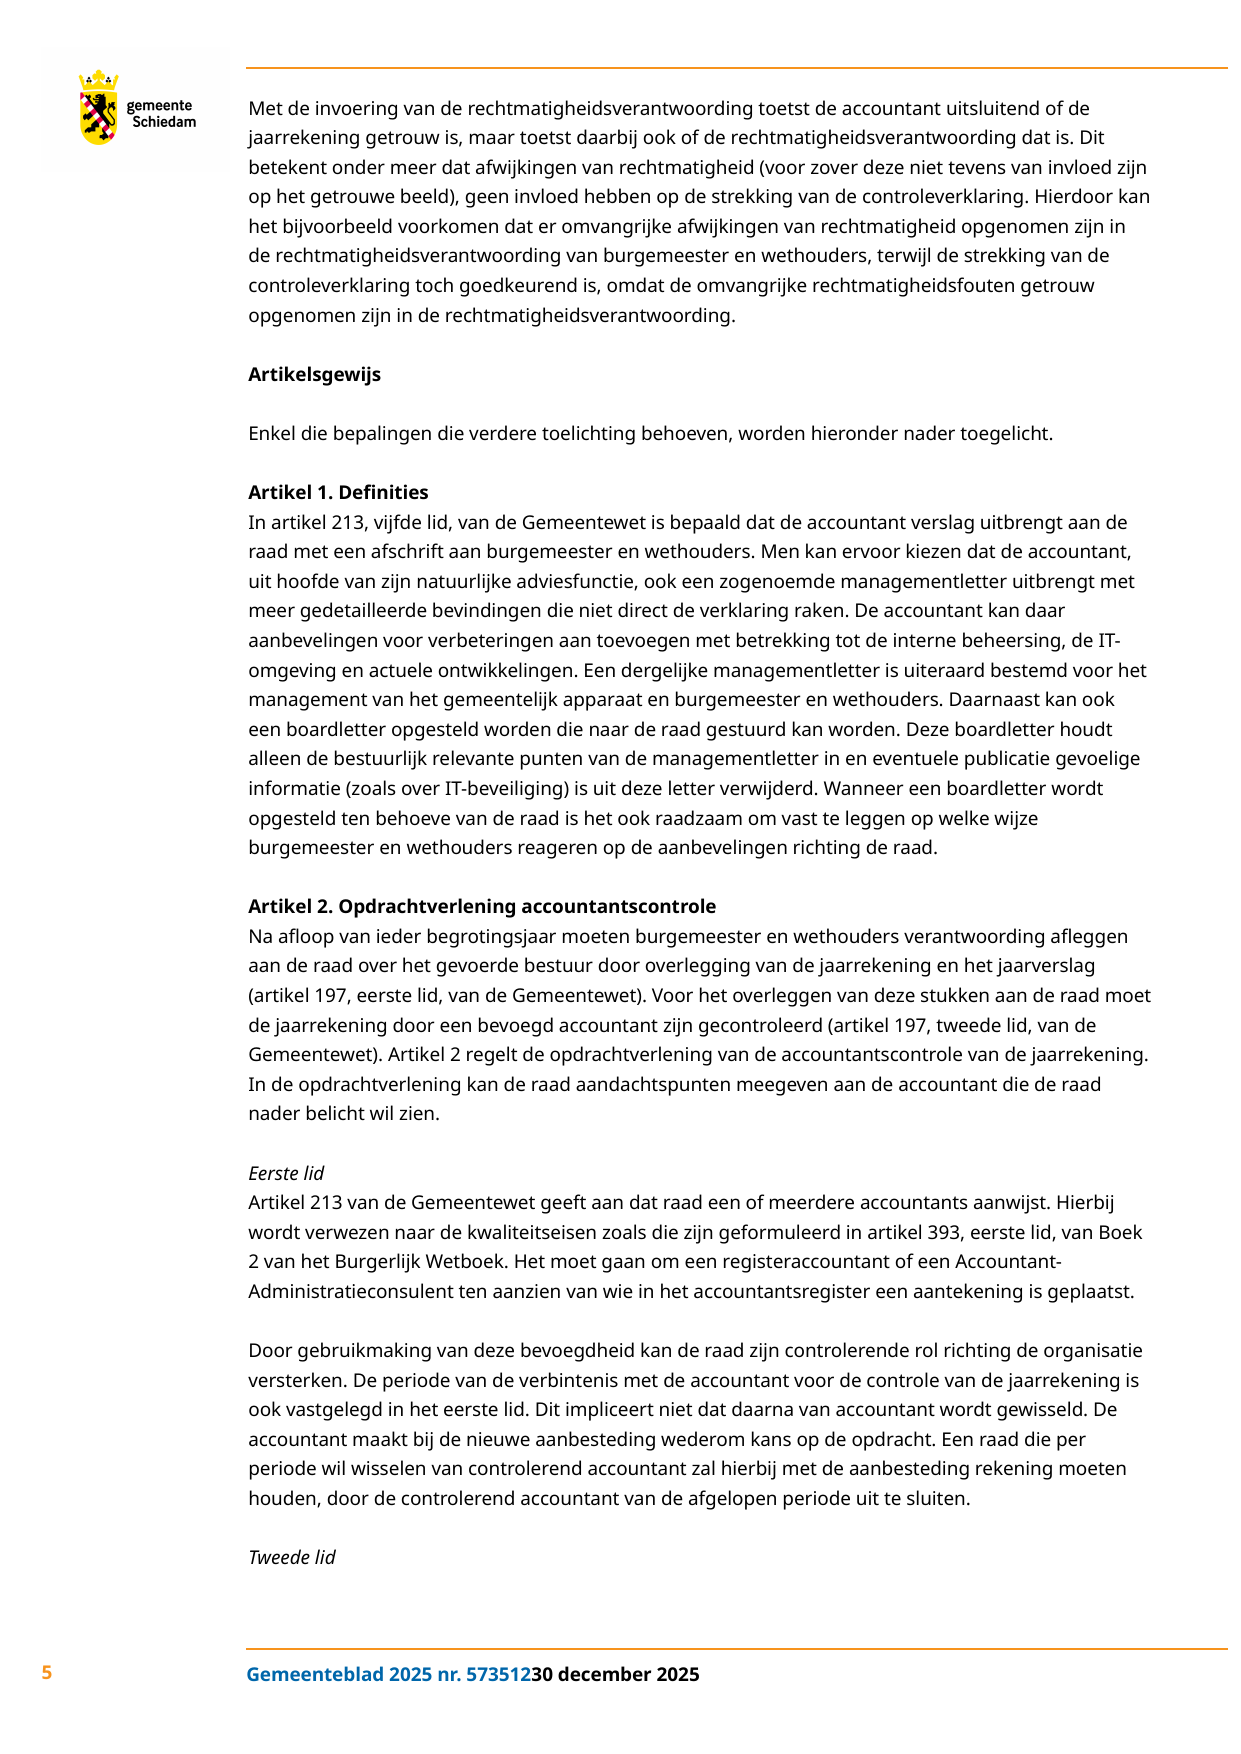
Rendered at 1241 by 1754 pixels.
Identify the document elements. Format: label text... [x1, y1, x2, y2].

text Artikelsgewijs [248, 361, 1152, 387]
text Na afloop van ieder begrotingsjaar moeten burgemeester en wethouders verantwoording afleggen aan de raad over het gevoerde bestuur door overlegging van de jaarrekening en het jaarverslag (artikel 197, eerste lid, van de Gemeentewet). Voor het overleggen van deze stukken aan de raad moet de jaarrekening door een bevoegd accountant zijn gecontroleerd (artikel 197, tweede lid, van de Gemeentewet). Artikel 2 regelt de opdrachtverlening van de accountantscontrole van de jaarrekening. In de opdrachtverlening kan de raad aandachtspunten meegeven aan de accountant die de raad nader belicht wil zien. [248, 923, 1152, 1126]
text Artikel 213 van de Gemeentewet geeft aan dat raad een of meerdere accountants aanwijst. Hierbij wordt verwezen naar de kwaliteitseisen zoals die zijn geformuleerd in artikel 393, eerste lid, van Boek 2 van het Burgerlijk Wetboek. Het moet gaan om een registeraccountant of een Accountant-Administratieconsulent ten aanzien van wie in het accountantsregister een aantekening is geplaatst. [248, 1189, 1152, 1304]
text Artikel 1. Definities [248, 479, 1152, 505]
text Artikel 2. Opdrachtverlening accountantscontrole [248, 893, 1152, 919]
text Eerste lid [248, 1160, 1152, 1186]
text In artikel 213, vijfde lid, van de Gemeentewet is bepaald dat de accountant verslag uitbrengt aan de raad met een afschrift aan burgemeester en wethouders. Men kan ervoor kiezen dat de accountant, uit hoofde van zijn natuurlijke adviesfunctie, ook een zogenoemde managementletter uitbrengt met meer gedetailleerde bevindingen die niet direct de verklaring raken. De accountant kan daar aanbevelingen voor verbeteringen aan toevoegen met betrekking tot de interne beheersing, de IT-omgeving en actuele ontwikkelingen. Een dergelijke managementletter is uiteraard bestemd voor het management van het gemeentelijk apparaat en burgemeester en wethouders. Daarnaast kan ook een boardletter opgesteld worden die naar de raad gestuurd kan worden. Deze boardletter houdt alleen de bestuurlijk relevante punten van de managementletter in en eventuele publicatie gevoelige informatie (zoals over IT-beveiliging) is uit deze letter verwijderd. Wanneer een boardletter wordt opgesteld ten behoeve van de raad is het ook raadzaam om vast te leggen op welke wijze burgemeester en wethouders reageren op de aanbevelingen richting de raad. [248, 509, 1152, 860]
text Tweede lid [248, 1544, 1152, 1570]
text Met de invoering van de rechtmatigheidsverantwoording toetst de accountant uitsluitend of de jaarrekening getrouw is, maar toetst daarbij ook of de rechtmatigheidsverantwoording dat is. Dit betekent onder meer dat afwijkingen van rechtmatigheid (voor zover deze niet tevens van invloed zijn op het getrouwe beeld), geen invloed hebben op de strekking van de controleverklaring. Hierdoor kan het bijvoorbeeld voorkomen dat er omvangrijke afwijkingen van rechtmatigheid opgenomen zijn in de rechtmatigheidsverantwoording van burgemeester en wethouders, terwijl de strekking van de controleverklaring toch goedkeurend is, omdat de omvangrijke rechtmatigheidsfouten getrouw opgenomen zijn in de rechtmatigheidsverantwoording. [248, 95, 1152, 328]
picture [41, 47, 231, 172]
text Enkel die bepalingen die verdere toelichting behoeven, worden hieronder nader toegelicht. [248, 420, 1152, 446]
text Door gebruikmaking van deze bevoegdheid kan de raad zijn controlerende rol richting de organisatie versterken. De periode van de verbintenis met de accountant voor de controle van de jaarrekening is ook vastgelegd in het eerste lid. Dit impliceert niet dat daarna van accountant wordt gewisseld. De accountant maakt bij de nieuwe aanbesteding wederom kans op de opdracht. Een raad die per periode wil wisselen van controlerend accountant zal hierbij met de aanbesteding rekening moeten houden, door de controlerend accountant van de afgelopen periode uit te sluiten. [248, 1337, 1152, 1511]
